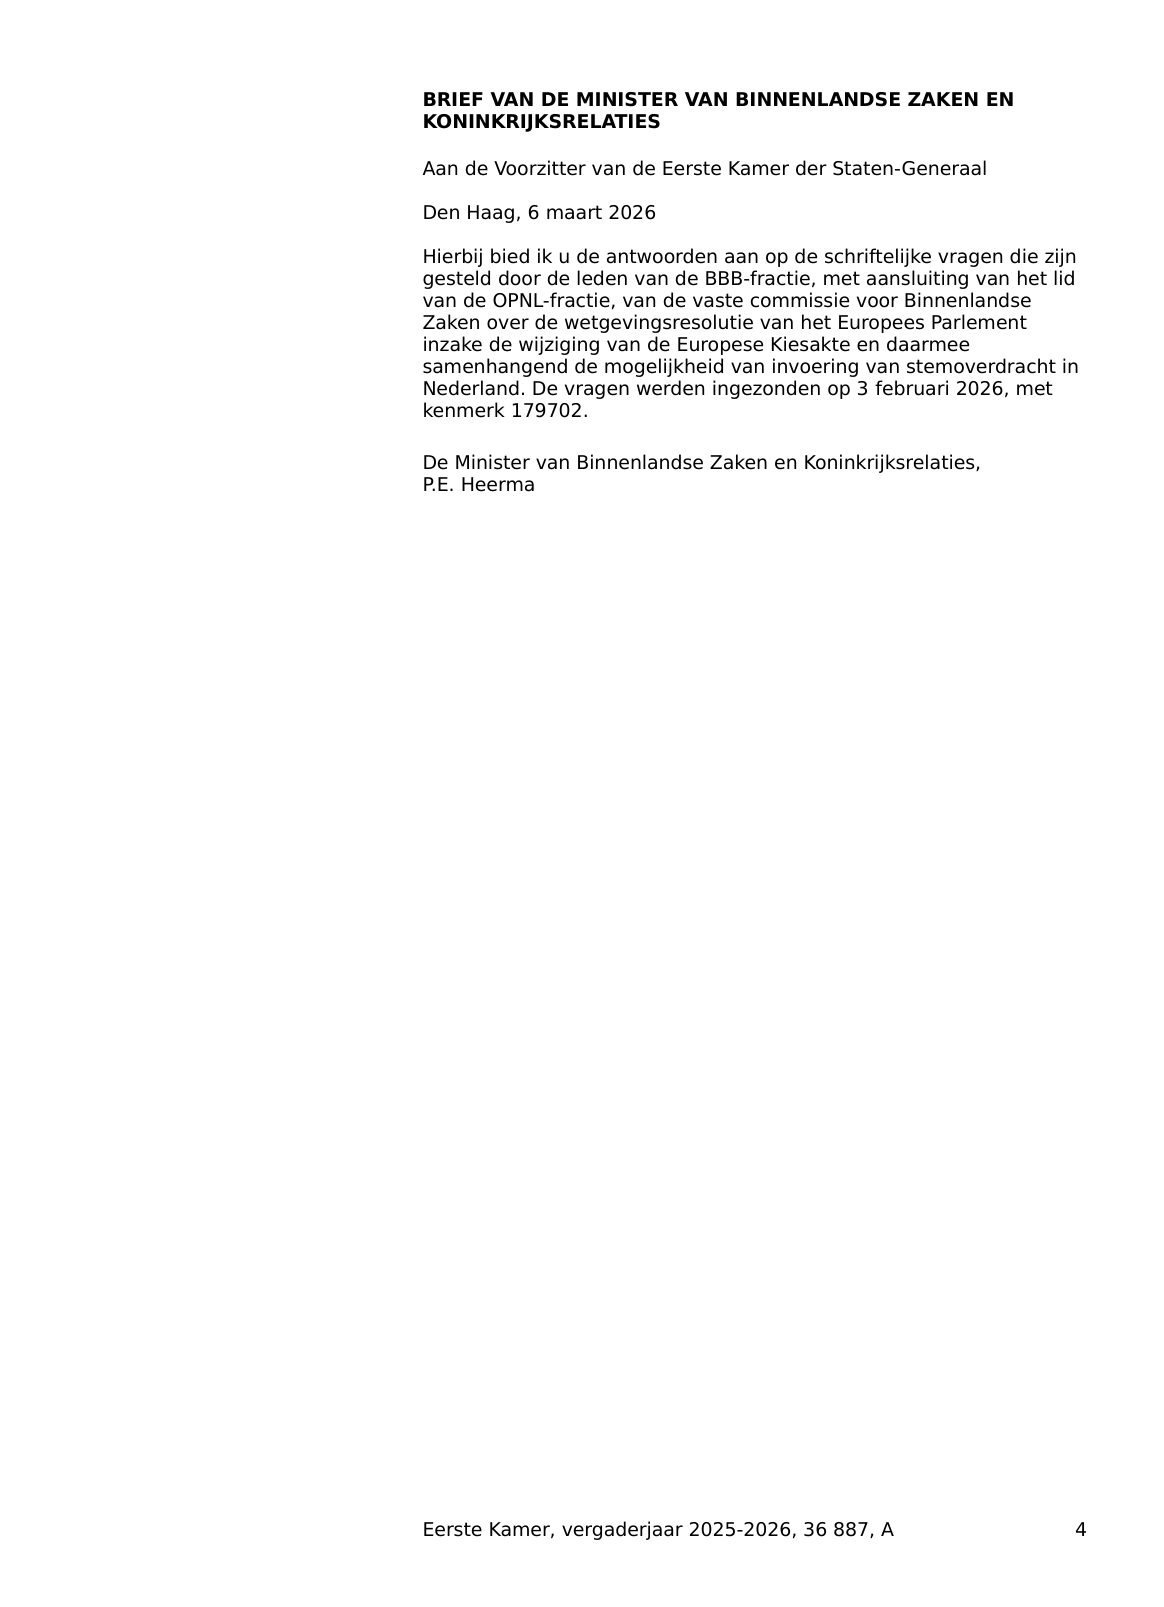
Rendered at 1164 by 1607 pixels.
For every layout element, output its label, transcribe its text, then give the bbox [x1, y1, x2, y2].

subtitle BRIEF VAN DE MINISTER VAN BINNENLANDSE ZAKEN EN KONINKRIJKSRELATIES [422, 89, 1087, 133]
text Aan de Voorzitter van de Eerste Kamer der Staten-Generaal [422, 158, 1087, 180]
text De Minister van Binnenlandse Zaken en Koninkrijksrelaties, P.E. Heerma [422, 452, 1087, 496]
text Den Haag, 6 maart 2026 [422, 202, 1087, 224]
text Hierbij bied ik u de antwoorden aan op de schriftelijke vragen die zijn gesteld door de leden van de BBB-fractie, met aansluiting van het lid van de OPNL-fractie, van de vaste commissie voor Binnenlandse Zaken over de wetgevingsresolutie van het Europees Parlement inzake de wijziging van de Europese Kiesakte en daarmee samenhangend de mogelijkheid van invoering van stemoverdracht in Nederland. De vragen werden ingezonden op 3 februari 2026, met kenmerk 179702. [422, 246, 1087, 422]
